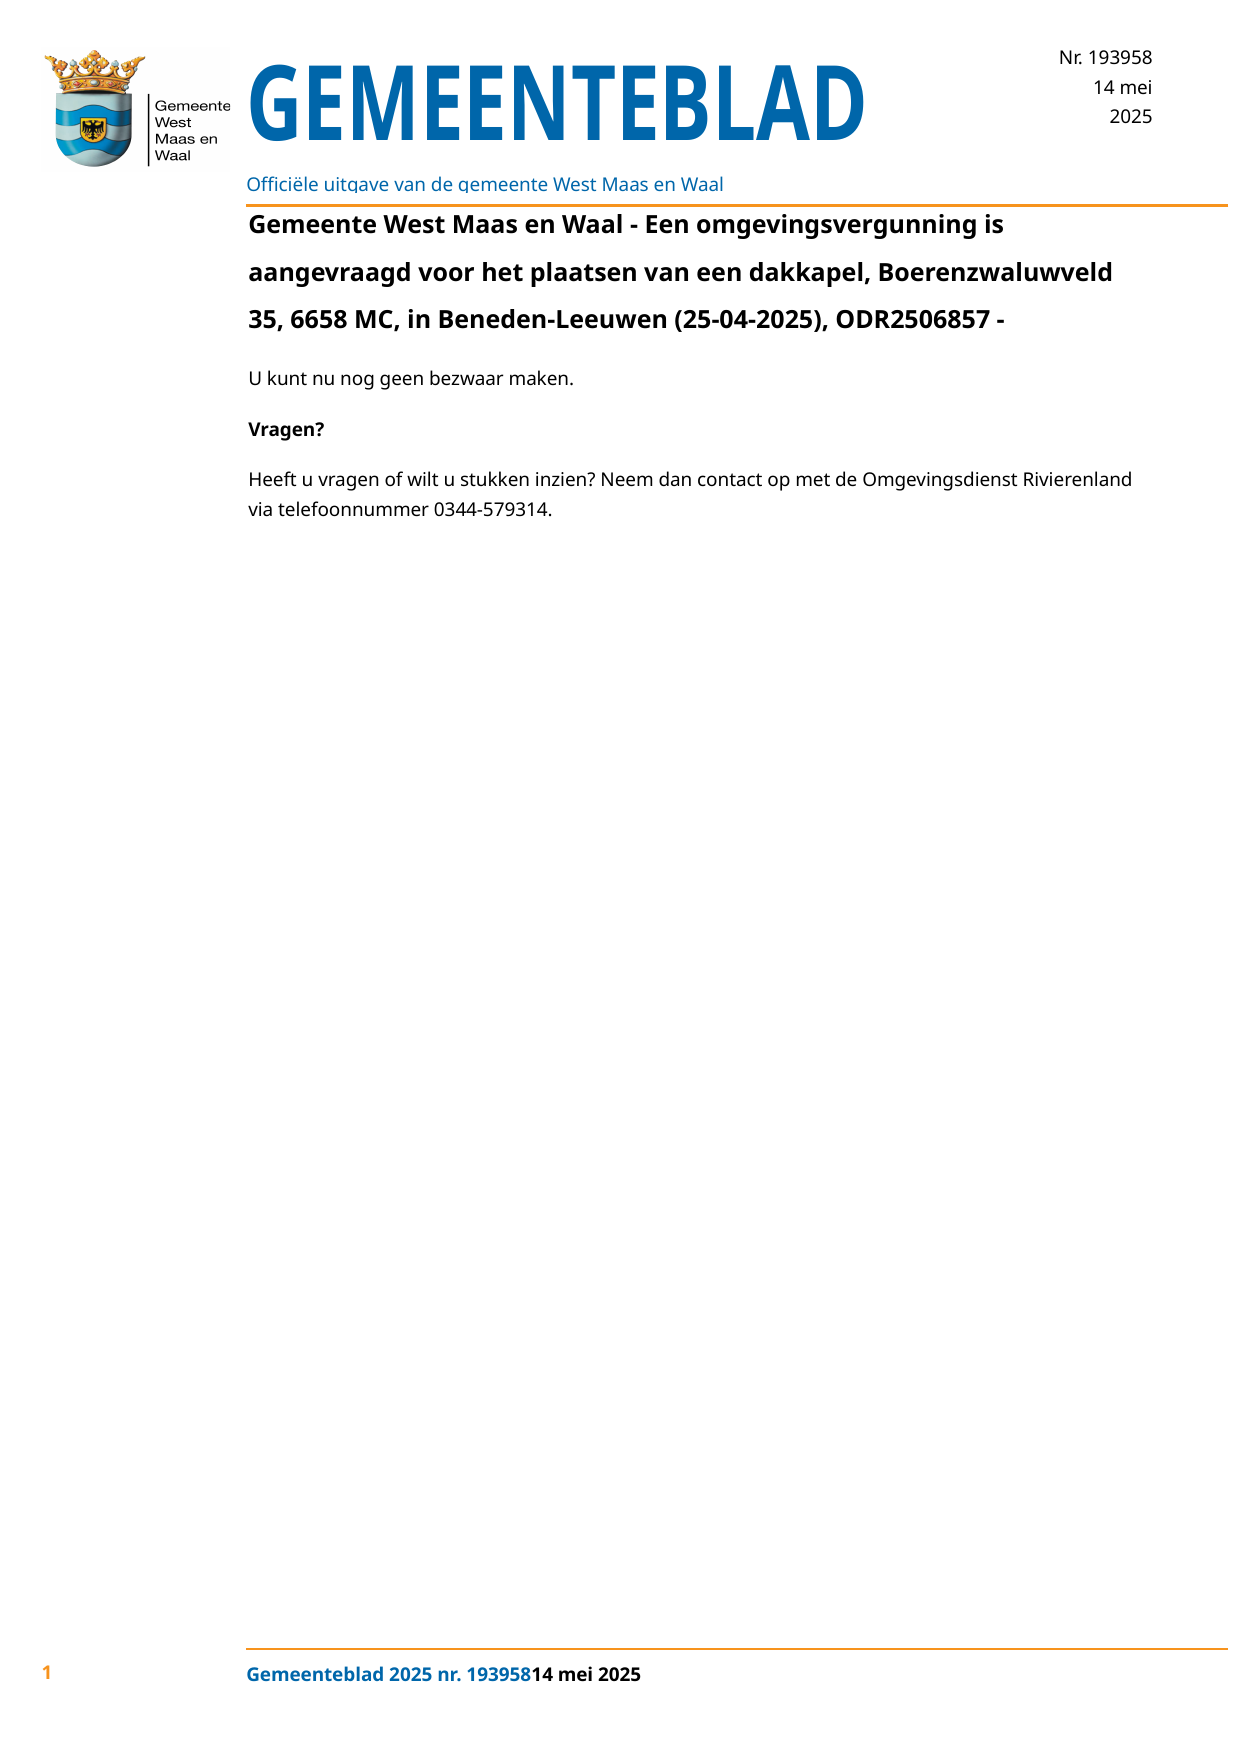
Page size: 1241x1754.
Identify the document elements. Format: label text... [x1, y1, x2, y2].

text Gemeente West Maas en Waal - Een omgevingsvergunning is aangevraagd voor het plaatsen van een dakkapel, Boerenzwaluwveld 35, 6658 MC, in Beneden-Leeuwen (25-04-2025), ODR2506857 - [248, 207, 1152, 336]
text Heeft u vragen of wilt u stukken inzien? Neem dan contact op met de Omgevingsdienst Rivierenland via telefoonnummer 0344-579314. [248, 466, 1152, 522]
picture [41, 47, 231, 172]
text Vragen? [248, 416, 1152, 442]
text U kunt nu nog geen bezwaar maken. [248, 366, 1152, 391]
